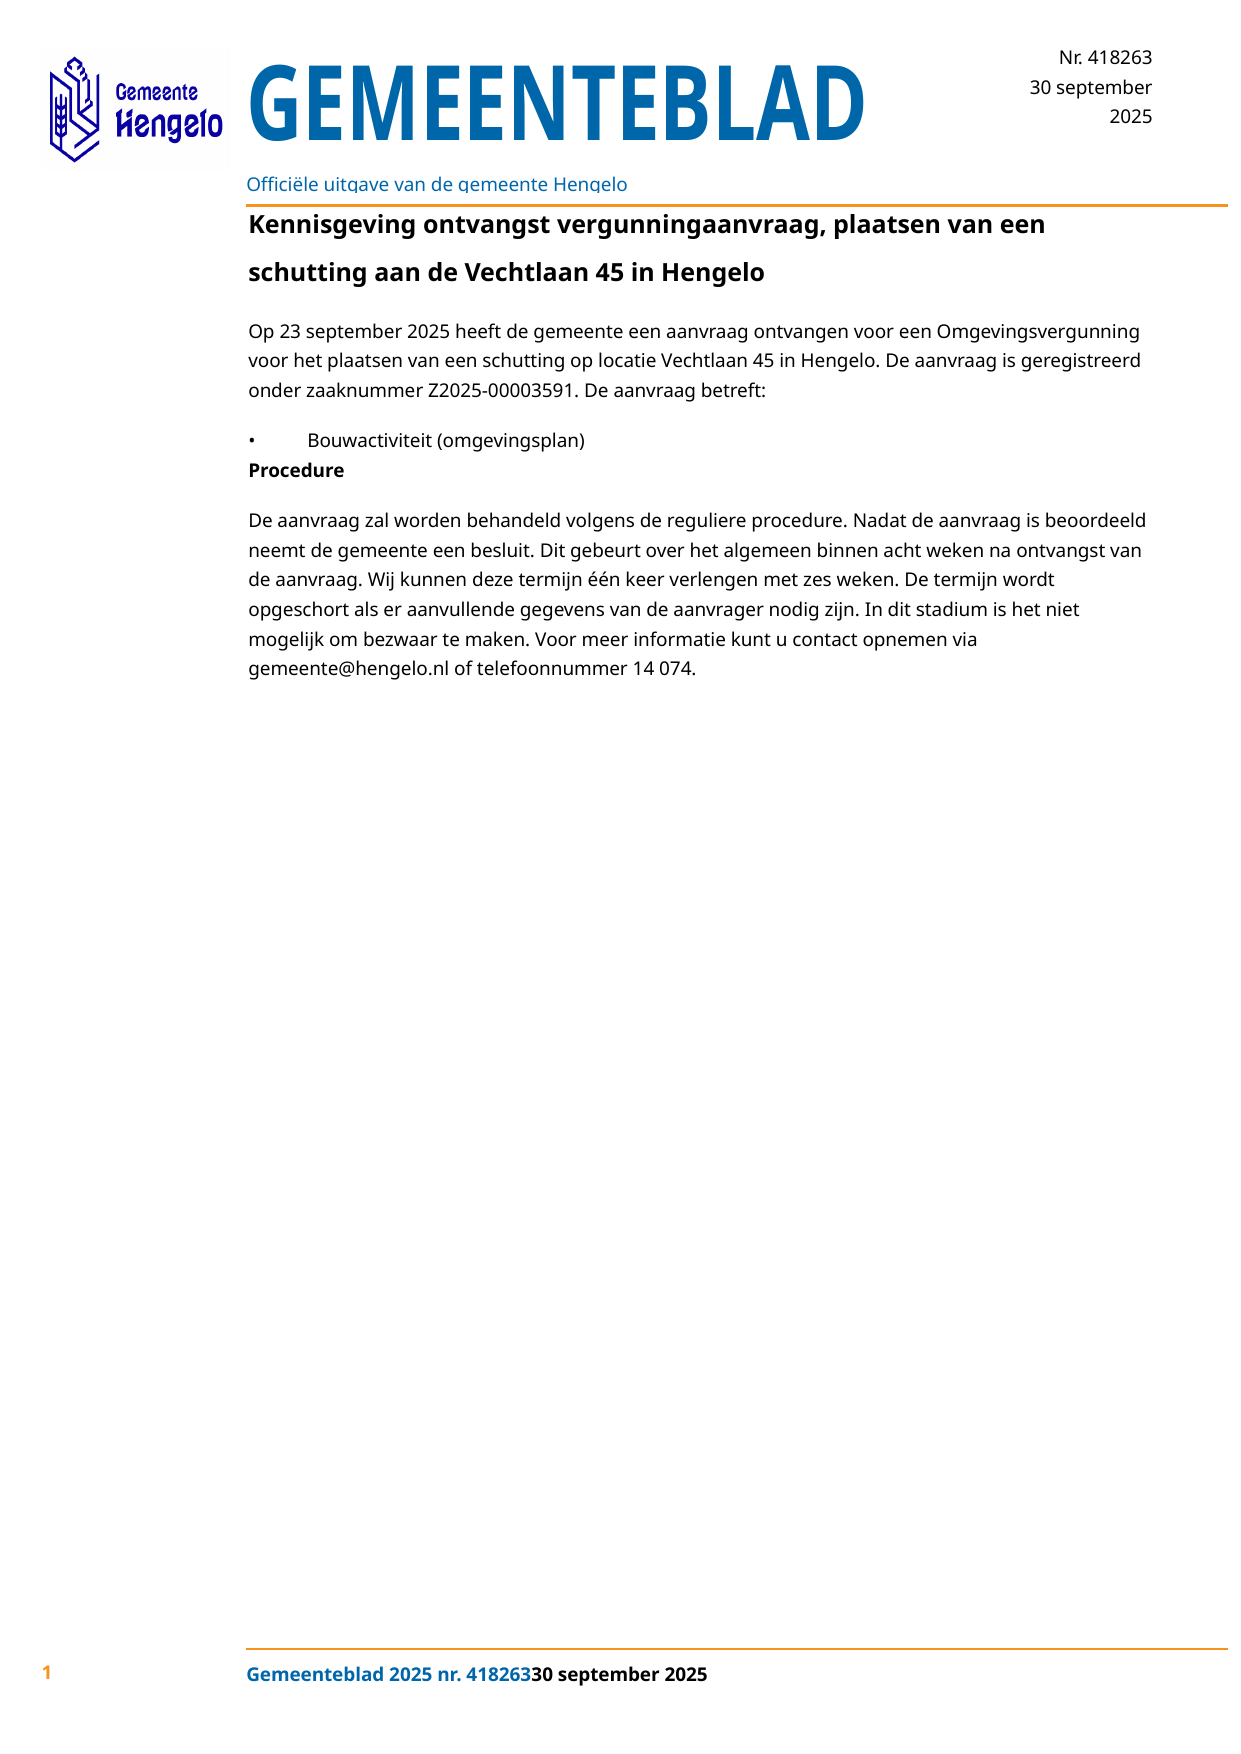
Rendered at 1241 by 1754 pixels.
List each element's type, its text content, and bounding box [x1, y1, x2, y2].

text Procedure [248, 457, 1152, 483]
text Kennisgeving ontvangst vergunningaanvraag, plaatsen van een schutting aan de Vechtlaan 45 in Hengelo [248, 207, 1152, 288]
picture [41, 47, 231, 172]
text Op 23 september 2025 heeft de gemeente een aanvraag ontvangen voor een Omgevingsvergunning voor het plaatsen van een schutting op locatie Vechtlaan 45 in Hengelo. De aanvraag is geregistreerd onder zaaknummer Z2025-00003591. De aanvraag betreft: [248, 318, 1152, 403]
list Bouwactiviteit (omgevingsplan) [248, 427, 1152, 453]
text De aanvraag zal worden behandeld volgens de reguliere procedure. Nadat de aanvraag is beoordeeld neemt de gemeente een besluit. Dit gebeurt over het algemeen binnen acht weken na ontvangst van de aanvraag. Wij kunnen deze termijn één keer verlengen met zes weken. De termijn wordt opgeschort als er aanvullende gegevens van de aanvrager nodig zijn. In dit stadium is het niet mogelijk om bezwaar te maken. Voor meer informatie kunt u contact opnemen via gemeente@hengelo.nl of telefoonnummer 14 074. [248, 507, 1152, 681]
